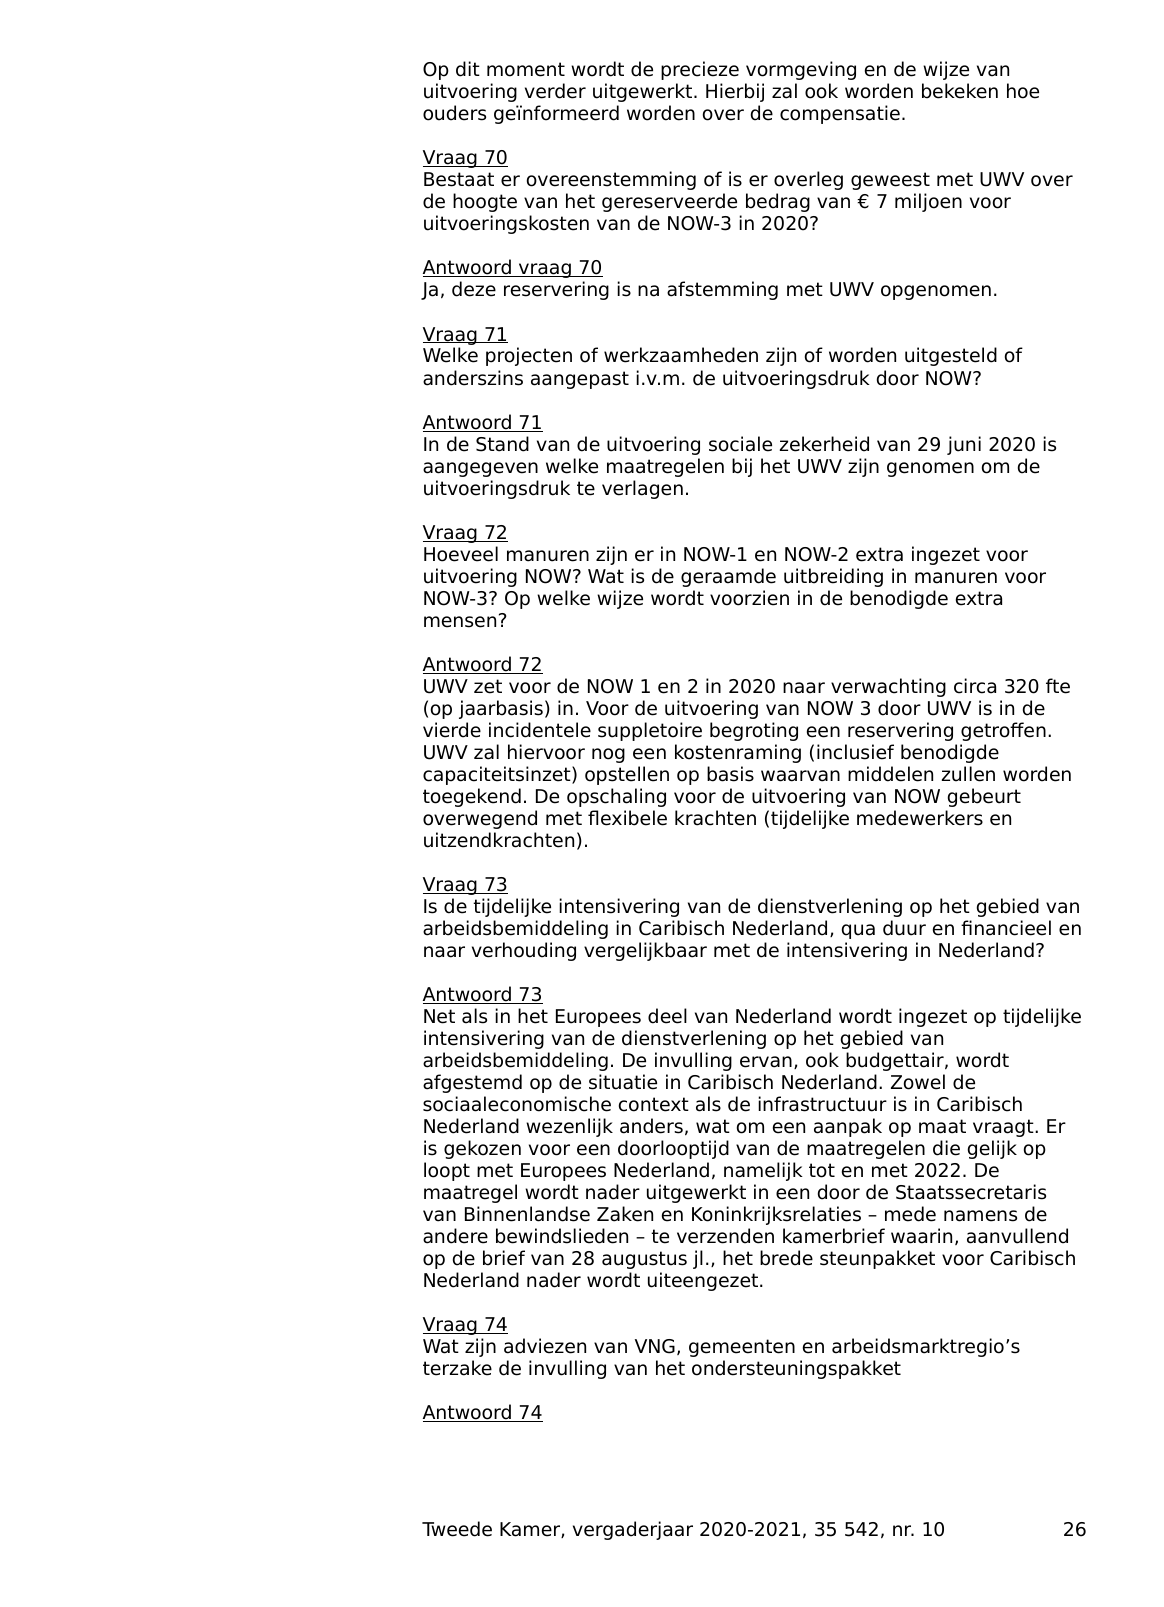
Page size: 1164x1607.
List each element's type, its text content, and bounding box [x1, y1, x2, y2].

text Bestaat er overeenstemming of is er overleg geweest met UWV over de hoogte van het gereserveerde bedrag van € 7 miljoen voor uitvoeringskosten van de NOW-3 in 2020? [422, 169, 1087, 235]
text Is de tijdelijke intensivering van de dienstverlening op het gebied van arbeidsbemiddeling in Caribisch Nederland, qua duur en financieel en naar verhouding vergelijkbaar met de intensivering in Nederland? [422, 896, 1087, 962]
text Antwoord 71 [422, 412, 1087, 433]
text Vraag 71 [422, 323, 1087, 345]
text Antwoord 73 [422, 984, 1087, 1006]
text Op dit moment wordt de precieze vormgeving en de wijze van uitvoering verder uitgewerkt. Hierbij zal ook worden bekeken hoe ouders geïnformeerd worden over de compensatie. [422, 59, 1087, 125]
text Vraag 72 [422, 522, 1087, 544]
text Vraag 73 [422, 874, 1087, 896]
text Wat zijn adviezen van VNG, gemeenten en arbeidsmarktregio’s terzake de invulling van het ondersteuningspakket [422, 1336, 1087, 1380]
text Vraag 70 [422, 147, 1087, 169]
text Antwoord 72 [422, 654, 1087, 676]
text Vraag 74 [422, 1314, 1087, 1336]
text Antwoord vraag 70 [422, 257, 1087, 279]
text In de Stand van de uitvoering sociale zekerheid van 29 juni 2020 is aangegeven welke maatregelen bij het UWV zijn genomen om de uitvoeringsdruk te verlagen. [422, 433, 1087, 499]
text Welke projecten of werkzaamheden zijn of worden uitgesteld of anderszins aangepast i.v.m. de uitvoeringsdruk door NOW? [422, 345, 1087, 389]
text Net als in het Europees deel van Nederland wordt ingezet op tijdelijke intensivering van de dienstverlening op het gebied van arbeidsbemiddeling. De invulling ervan, ook budgettair, wordt afgestemd op de situatie in Caribisch Nederland. Zowel de sociaaleconomische context als de infrastructuur is in Caribisch Nederland wezenlijk anders, wat om een aanpak op maat vraagt. Er is gekozen voor een doorlooptijd van de maatregelen die gelijk op loopt met Europees Nederland, namelijk tot en met 2022. De maatregel wordt nader uitgewerkt in een door de Staatssecretaris van Binnenlandse Zaken en Koninkrijksrelaties – mede namens de andere bewindslieden – te verzenden kamerbrief waarin, aanvullend op de brief van 28 augustus jl., het brede steunpakket voor Caribisch Nederland nader wordt uiteengezet. [422, 1006, 1087, 1292]
text UWV zet voor de NOW 1 en 2 in 2020 naar verwachting circa 320 fte (op jaarbasis) in. Voor de uitvoering van NOW 3 door UWV is in de vierde incidentele suppletoire begroting een reservering getroffen. UWV zal hiervoor nog een kostenraming (inclusief benodigde capaciteitsinzet) opstellen op basis waarvan middelen zullen worden toegekend. De opschaling voor de uitvoering van NOW gebeurt overwegend met flexibele krachten (tijdelijke medewerkers en uitzendkrachten). [422, 676, 1087, 852]
text Antwoord 74 [422, 1402, 1087, 1424]
text Ja, deze reservering is na afstemming met UWV opgenomen. [422, 279, 1087, 301]
text Hoeveel manuren zijn er in NOW-1 en NOW-2 extra ingezet voor uitvoering NOW? Wat is de geraamde uitbreiding in manuren voor NOW-3? Op welke wijze wordt voorzien in de benodigde extra mensen? [422, 544, 1087, 632]
